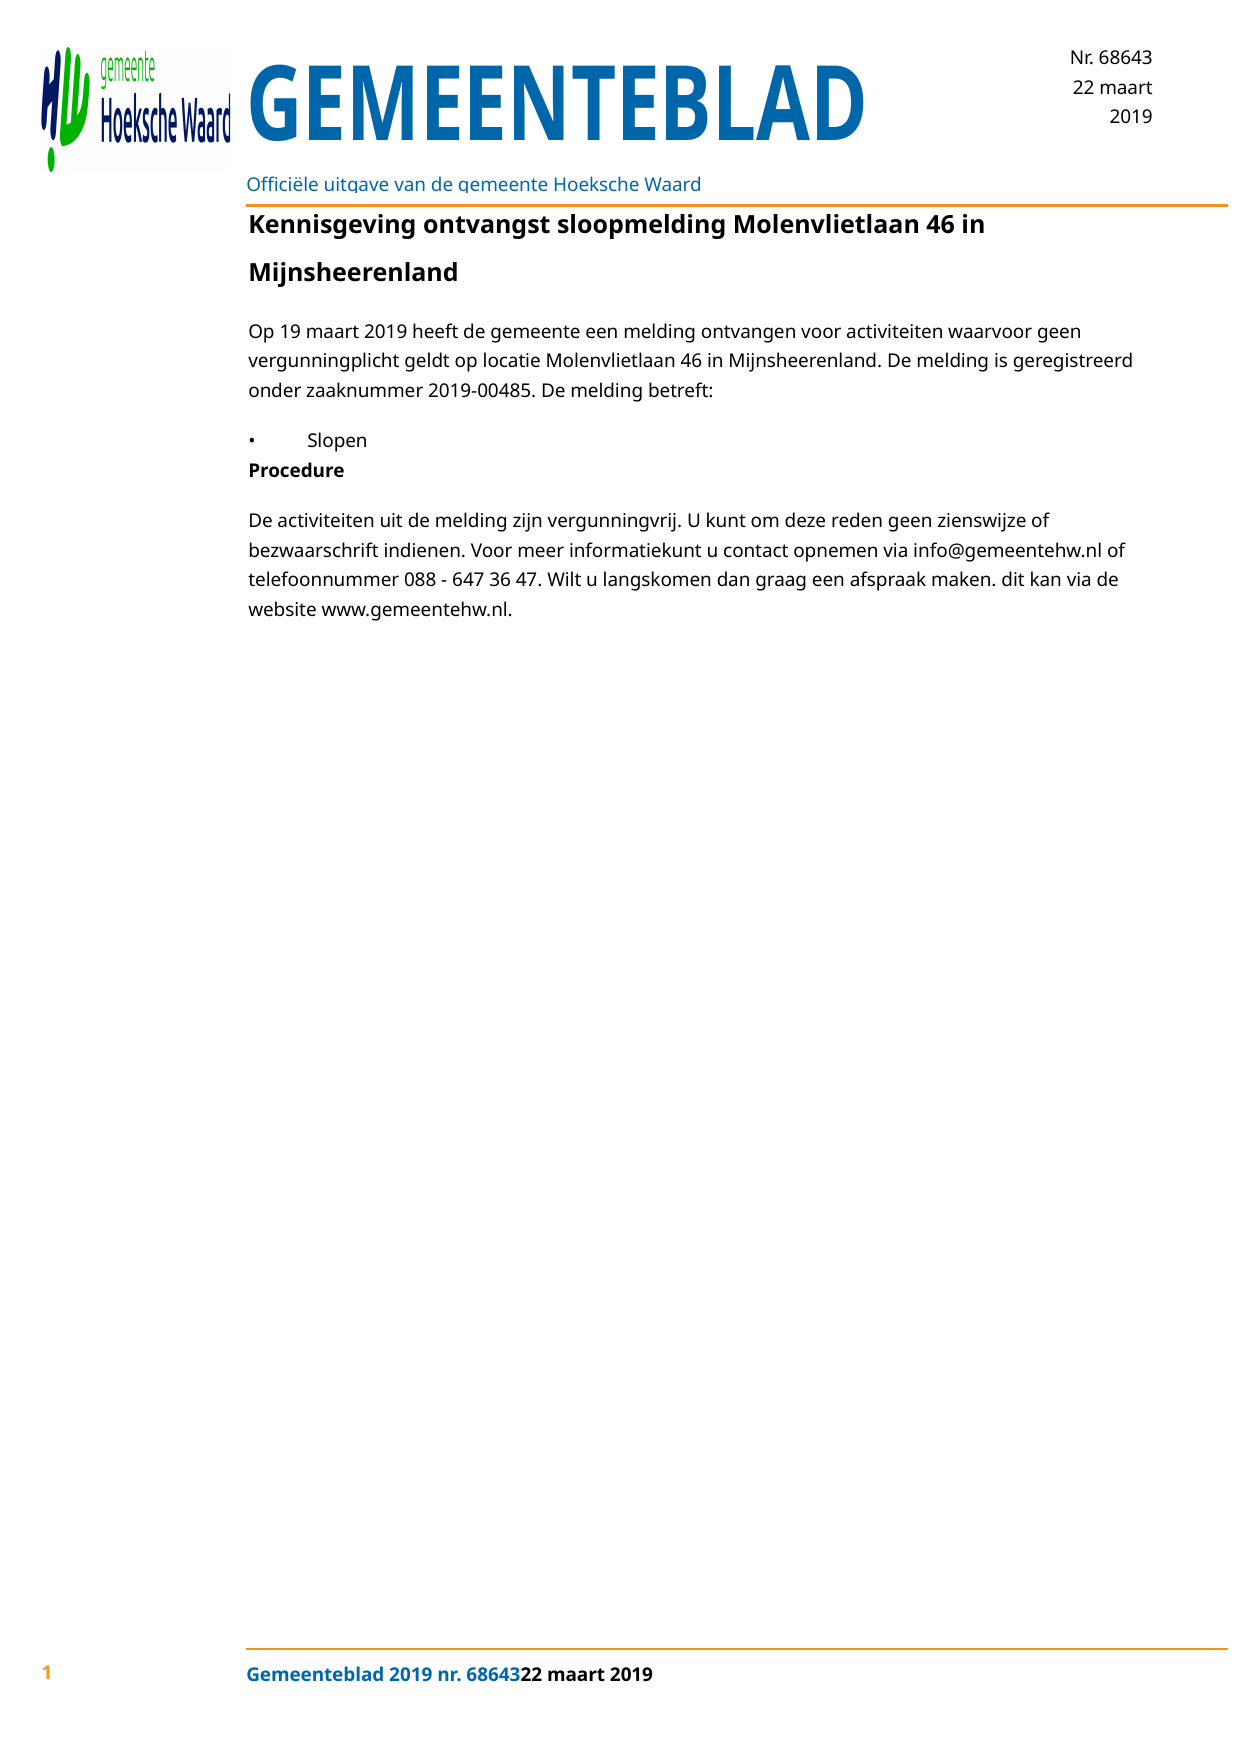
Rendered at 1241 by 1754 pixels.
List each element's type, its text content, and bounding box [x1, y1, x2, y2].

text Op 19 maart 2019 heeft de gemeente een melding ontvangen voor activiteiten waarvoor geen vergunningplicht geldt op locatie Molenvlietlaan 46 in Mijnsheerenland. De melding is geregistreerd onder zaaknummer 2019-00485. De melding betreft: [248, 318, 1152, 403]
text De activiteiten uit de melding zijn vergunningvrij. U kunt om deze reden geen zienswijze of bezwaarschrift indienen. Voor meer informatiekunt u contact opnemen via info@gemeentehw.nl of telefoonnummer 088 - 647 36 47. Wilt u langskomen dan graag een afspraak maken. dit kan via de website www.gemeentehw.nl. [248, 507, 1152, 622]
picture [41, 47, 231, 172]
list Slopen [248, 427, 1152, 453]
text Kennisgeving ontvangst sloopmelding Molenvlietlaan 46 in Mijnsheerenland [248, 207, 1152, 288]
text Procedure [248, 457, 1152, 483]
